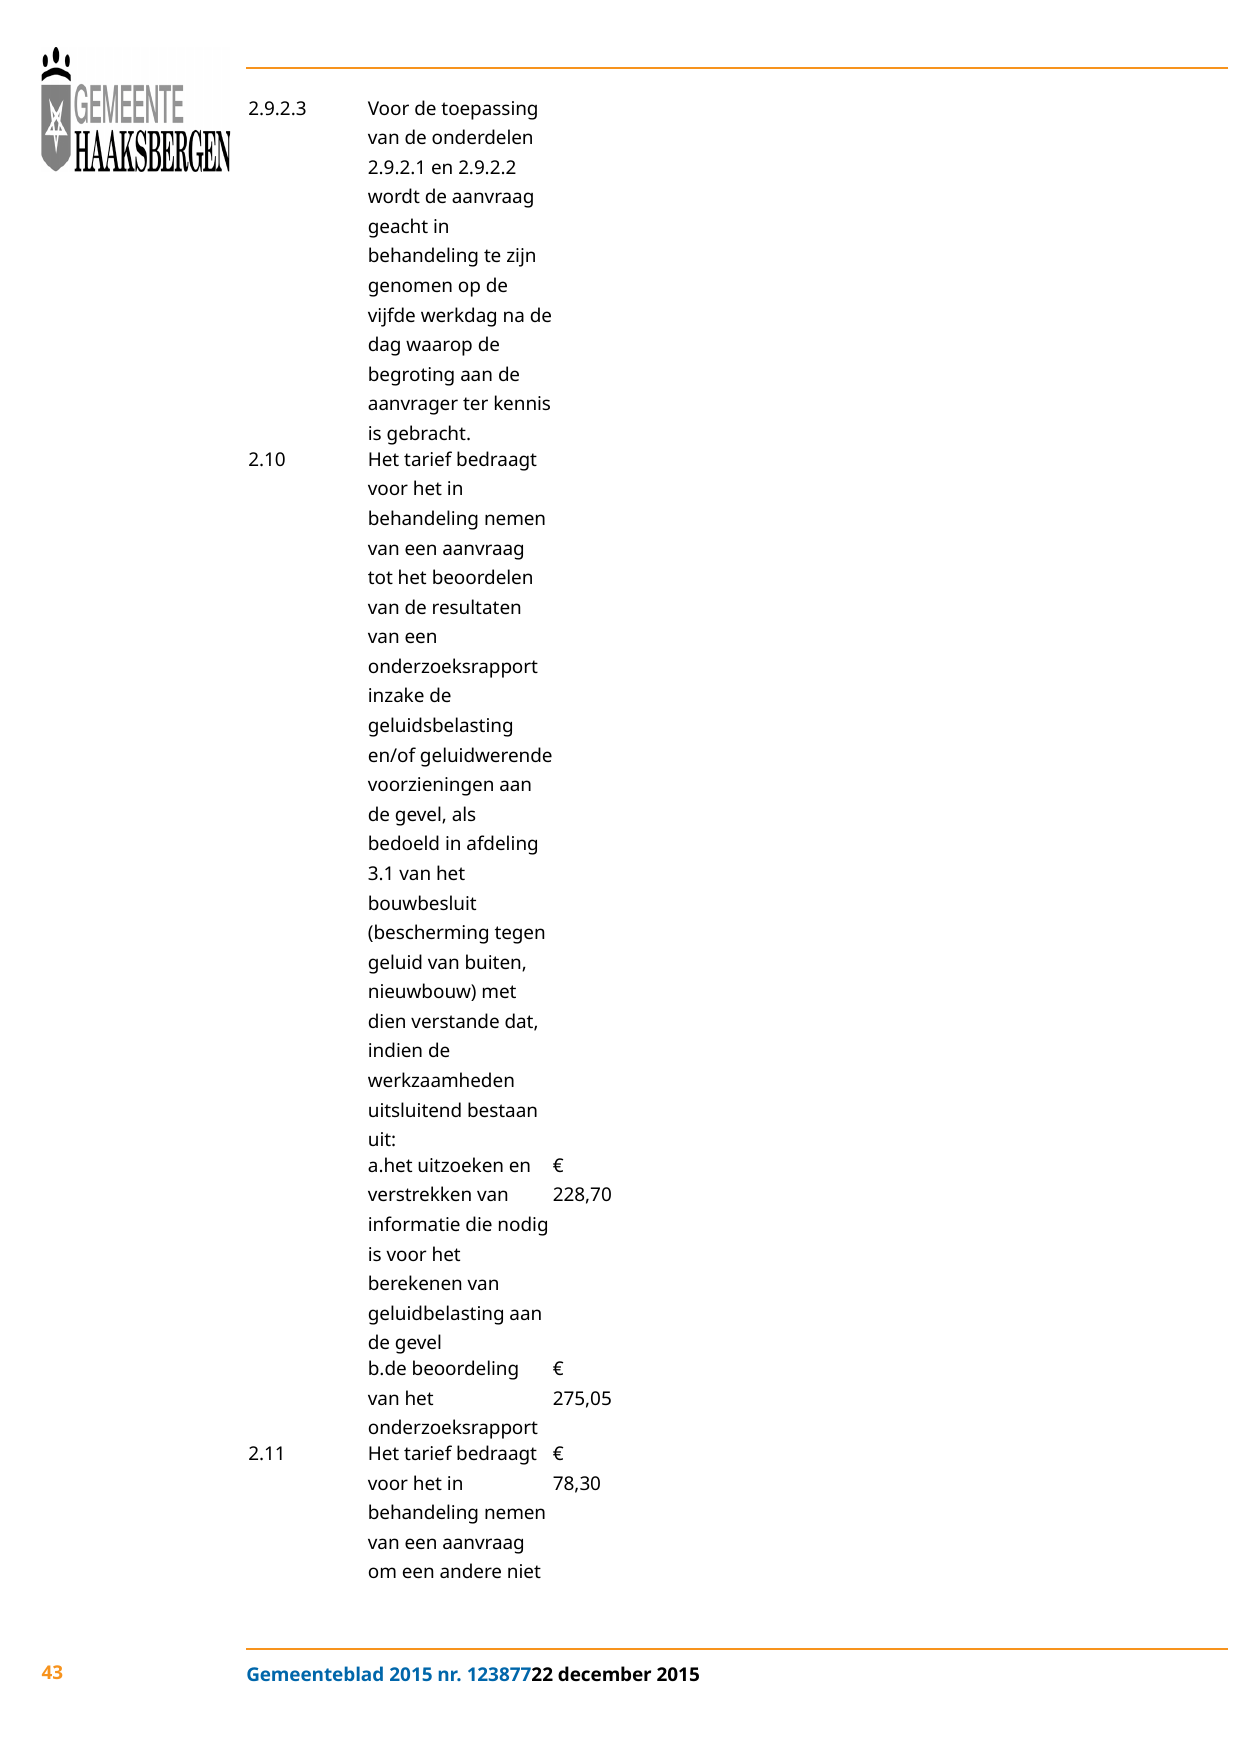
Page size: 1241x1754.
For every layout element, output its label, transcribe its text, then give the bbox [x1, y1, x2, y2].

table_cell [1092, 446, 1152, 1152]
picture [41, 47, 231, 172]
table_cell [248, 1152, 368, 1355]
table_cell [613, 1440, 672, 1584]
table_cell [673, 446, 732, 1152]
table_cell [972, 1355, 1032, 1440]
table_cell Het tarief bedraagt voor het in behandeling nemen van een aanvraag om een andere niet [368, 1440, 553, 1584]
table_cell [613, 95, 672, 446]
table_cell [613, 446, 672, 1152]
table_cell [972, 95, 1032, 446]
table_cell € 78,30 [553, 1440, 612, 1584]
table_cell [852, 446, 912, 1152]
table_cell € 275,05 [553, 1355, 612, 1440]
table_cell b.de beoordeling van het onderzoeksrapport [368, 1355, 553, 1440]
table_cell [673, 95, 732, 446]
table_cell [792, 1152, 852, 1355]
table_cell [852, 1440, 912, 1584]
table_cell [1032, 1440, 1092, 1584]
table_cell [732, 1152, 792, 1355]
table_cell [1032, 446, 1092, 1152]
table_cell [792, 446, 852, 1152]
table_cell 2.10 [248, 446, 368, 1152]
table_cell € 228,70 [553, 1152, 612, 1355]
table_cell [732, 1440, 792, 1584]
table_cell [732, 95, 792, 446]
table_cell [972, 1440, 1032, 1584]
table_cell [912, 1440, 972, 1584]
table_cell [1092, 1152, 1152, 1355]
table_cell [1092, 95, 1152, 446]
table_cell [972, 446, 1032, 1152]
table_cell a.het uitzoeken en verstrekken van informatie die nodig is voor het berekenen van geluidbelasting aan de gevel [368, 1152, 553, 1355]
table_cell [1032, 1355, 1092, 1440]
table_cell [673, 1355, 732, 1440]
table_cell [732, 1355, 792, 1440]
table_cell Het tarief bedraagt voor het in behandeling nemen van een aanvraag tot het beoordelen van de resultaten van een onderzoeksrapport inzake de geluidsbelasting en/of geluidwerende voorzieningen aan de gevel, als bedoeld in afdeling 3.1 van het bouwbesluit (bescherming tegen geluid van buiten, nieuwbouw) met dien verstande dat, indien de werkzaamheden uitsluitend bestaan uit: [368, 446, 553, 1152]
table_cell [553, 95, 612, 446]
table_cell [912, 95, 972, 446]
table_cell [1092, 1355, 1152, 1440]
table_cell [1032, 1152, 1092, 1355]
table_cell [852, 1152, 912, 1355]
table_cell Voor de toepassing van de onderdelen 2.9.2.1 en 2.9.2.2 wordt de aanvraag geacht in behandeling te zijn genomen op de vijfde werkdag na de dag waarop de begroting aan de aanvrager ter kennis is gebracht. [368, 95, 553, 446]
table_cell 2.11 [248, 1440, 368, 1584]
table_cell [553, 446, 612, 1152]
table_cell [792, 1355, 852, 1440]
table_cell [792, 1440, 852, 1584]
table_cell [852, 95, 912, 446]
table_cell [1032, 95, 1092, 446]
table_cell [1092, 1440, 1152, 1584]
table_cell 2.9.2.3 [248, 95, 368, 446]
table_cell [673, 1152, 732, 1355]
table_cell [613, 1355, 672, 1440]
table_cell [673, 1440, 732, 1584]
table_cell [852, 1355, 912, 1440]
table_cell [732, 446, 792, 1152]
table_cell [972, 1152, 1032, 1355]
table_cell [912, 1355, 972, 1440]
table_cell [912, 1152, 972, 1355]
table_cell [912, 446, 972, 1152]
table_cell [248, 1355, 368, 1440]
table_cell [792, 95, 852, 446]
table_cell [613, 1152, 672, 1355]
